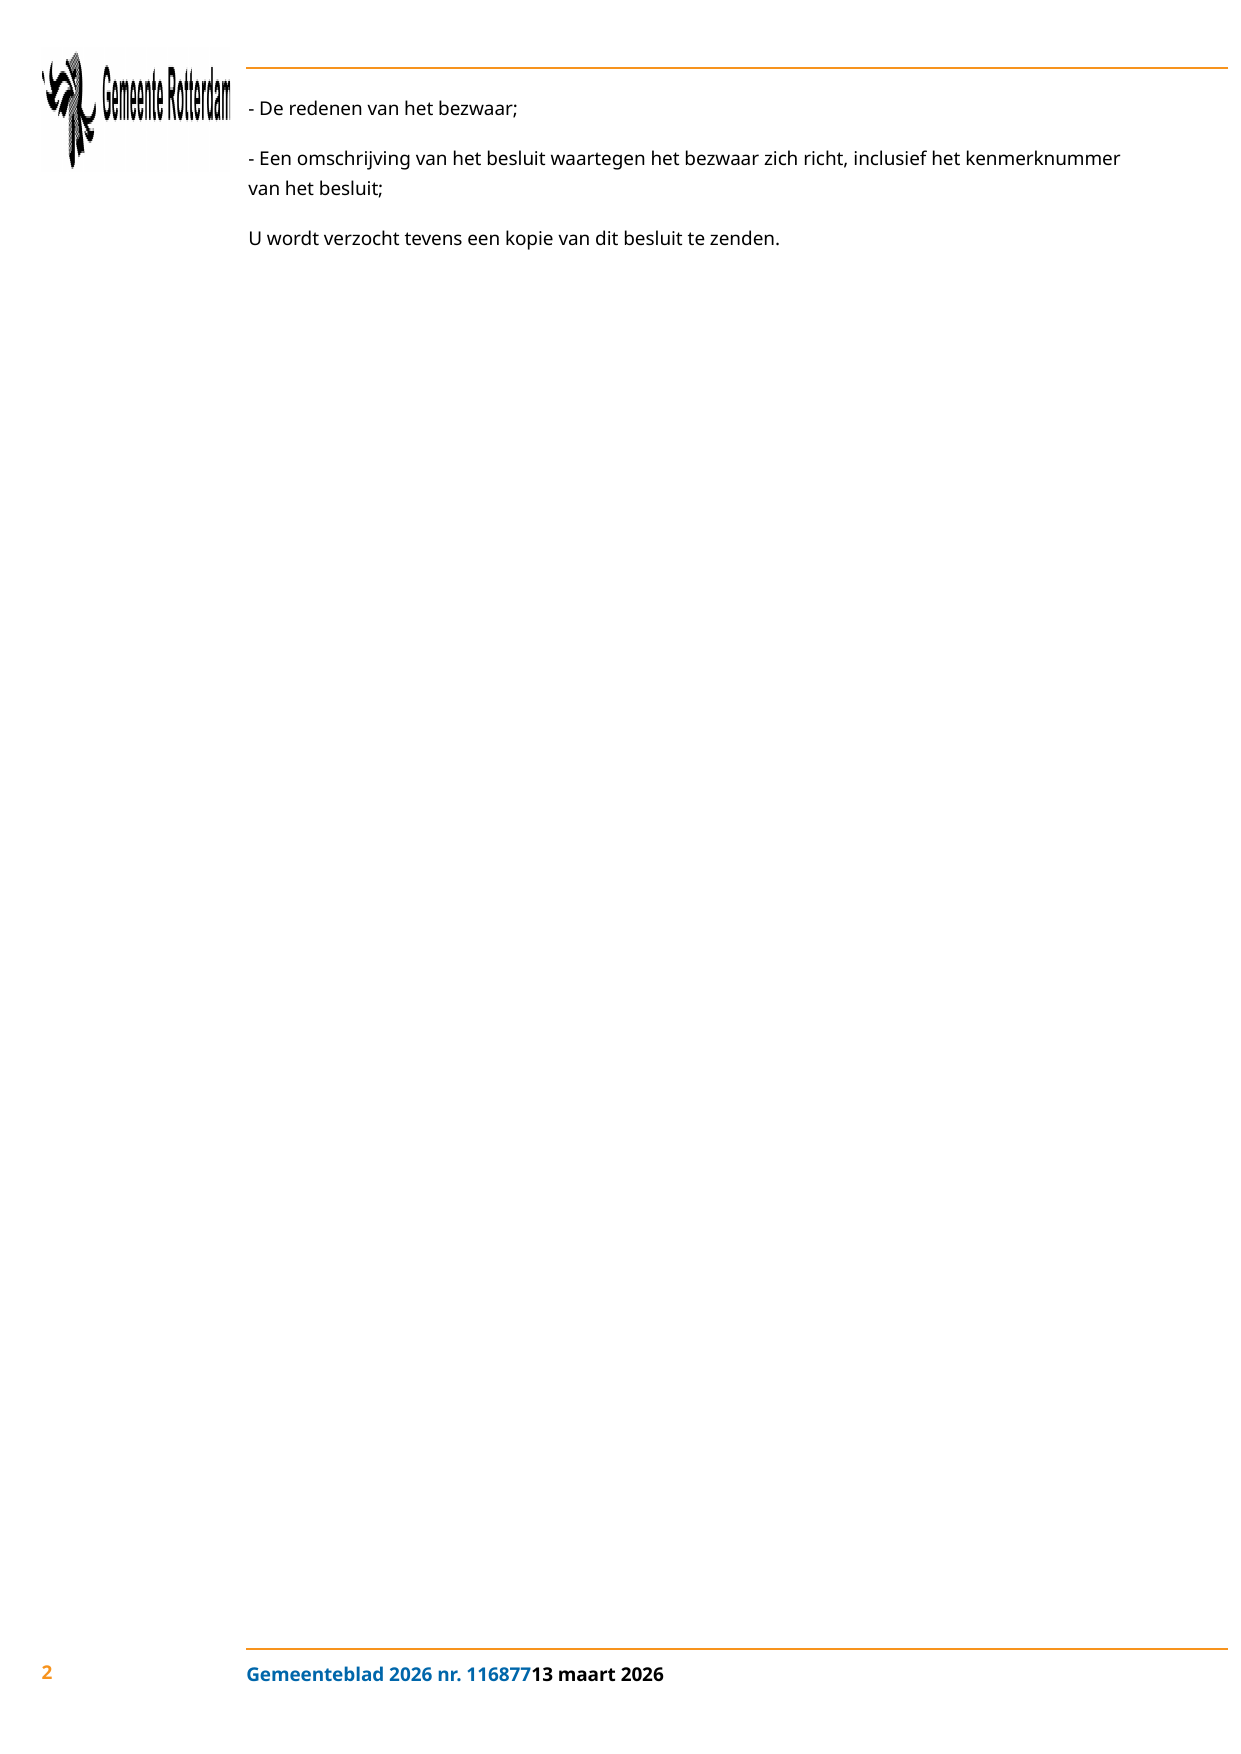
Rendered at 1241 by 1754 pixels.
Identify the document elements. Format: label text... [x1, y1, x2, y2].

text U wordt verzocht tevens een kopie van dit besluit te zenden. [248, 225, 1152, 251]
text - De redenen van het bezwaar; [248, 95, 1152, 121]
text - Een omschrijving van het besluit waartegen het bezwaar zich richt, inclusief het kenmerknummer van het besluit; [248, 145, 1152, 201]
picture [41, 47, 231, 172]
